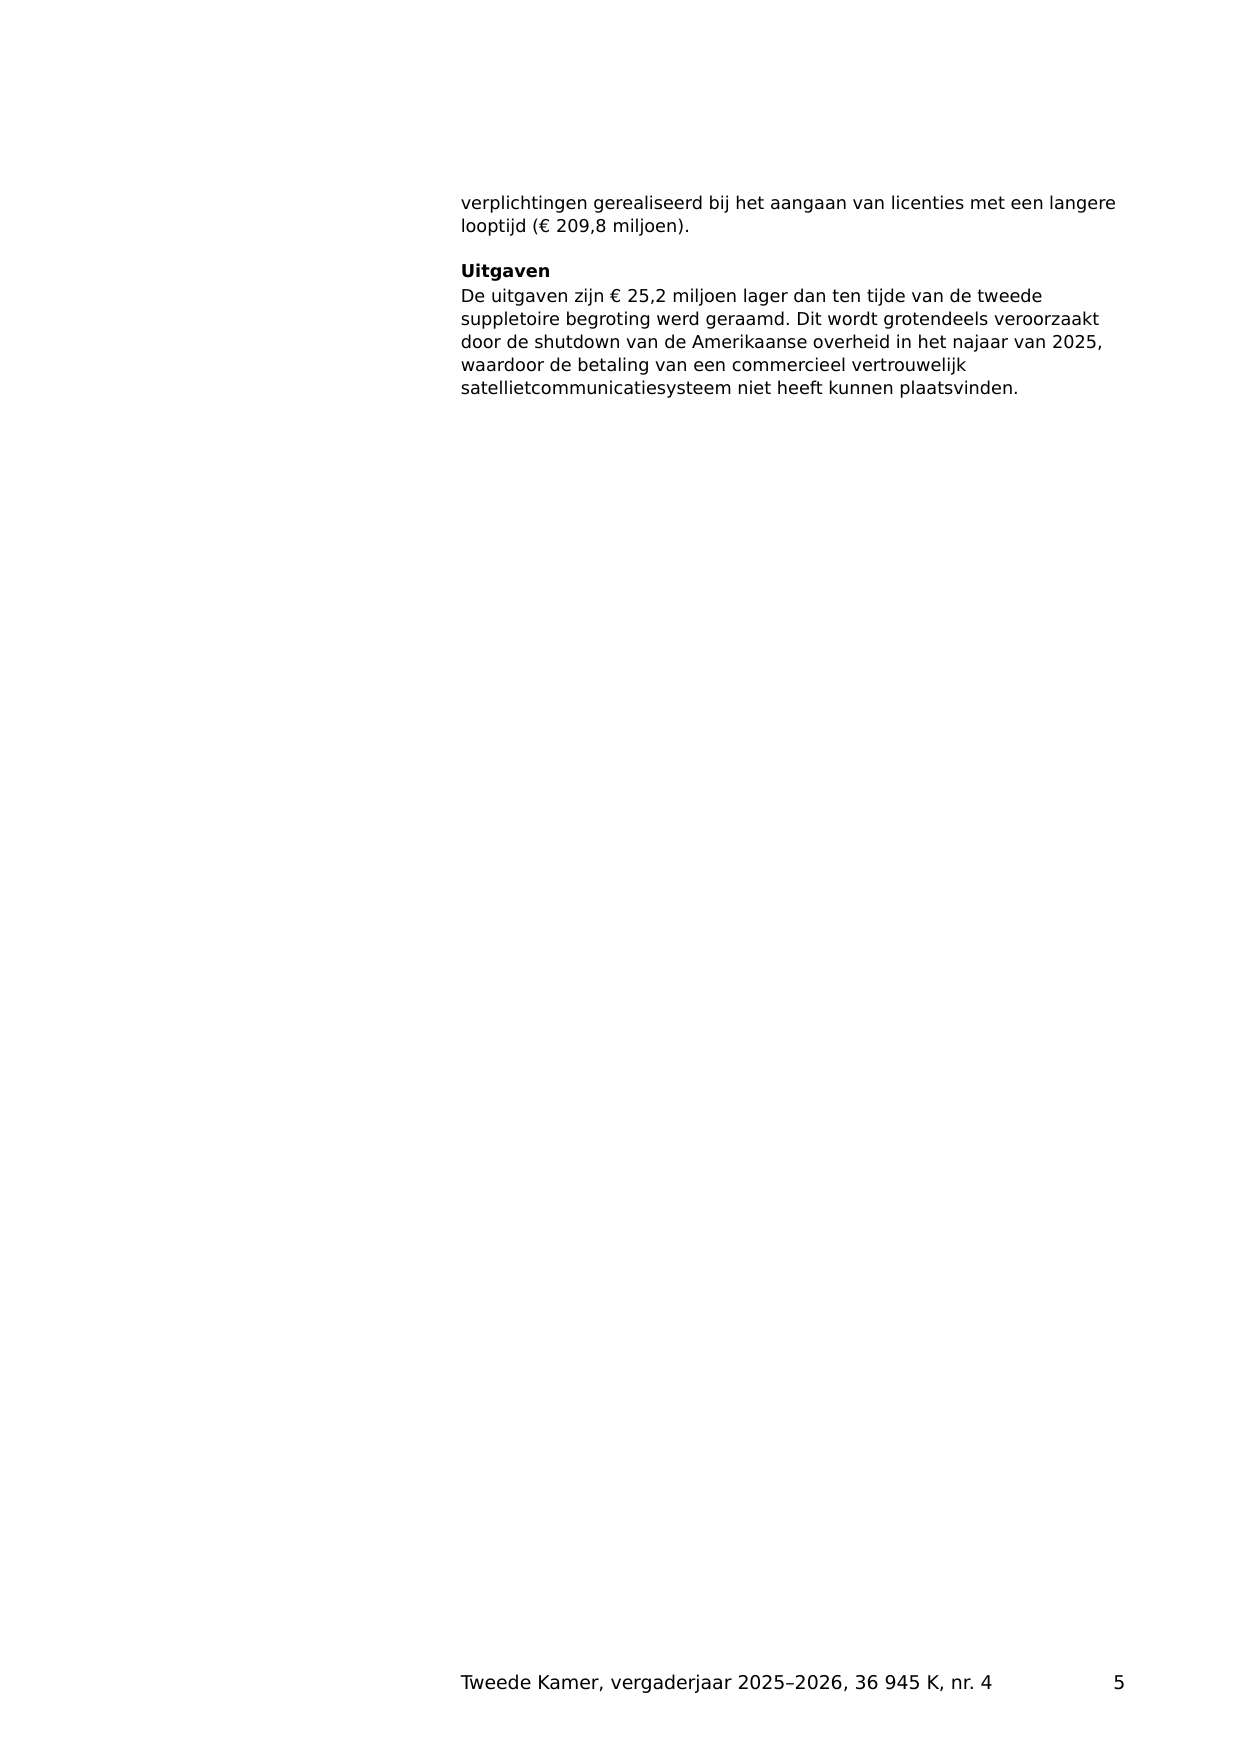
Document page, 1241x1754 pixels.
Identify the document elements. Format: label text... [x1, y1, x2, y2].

text Uitgaven [461, 259, 1125, 282]
text De uitgaven zijn € 25,2 miljoen lager dan ten tijde van de tweede suppletoire begroting werd geraamd. Dit wordt grotendeels veroorzaakt door de shutdown van de Amerikaanse overheid in het najaar van 2025, waardoor de betaling van een commercieel vertrouwelijk satellietcommunicatiesysteem niet heeft kunnen plaatsvinden. [461, 284, 1125, 399]
text verplichtingen gerealiseerd bij het aangaan van licenties met een langere looptijd (€ 209,8 miljoen). [461, 191, 1125, 237]
